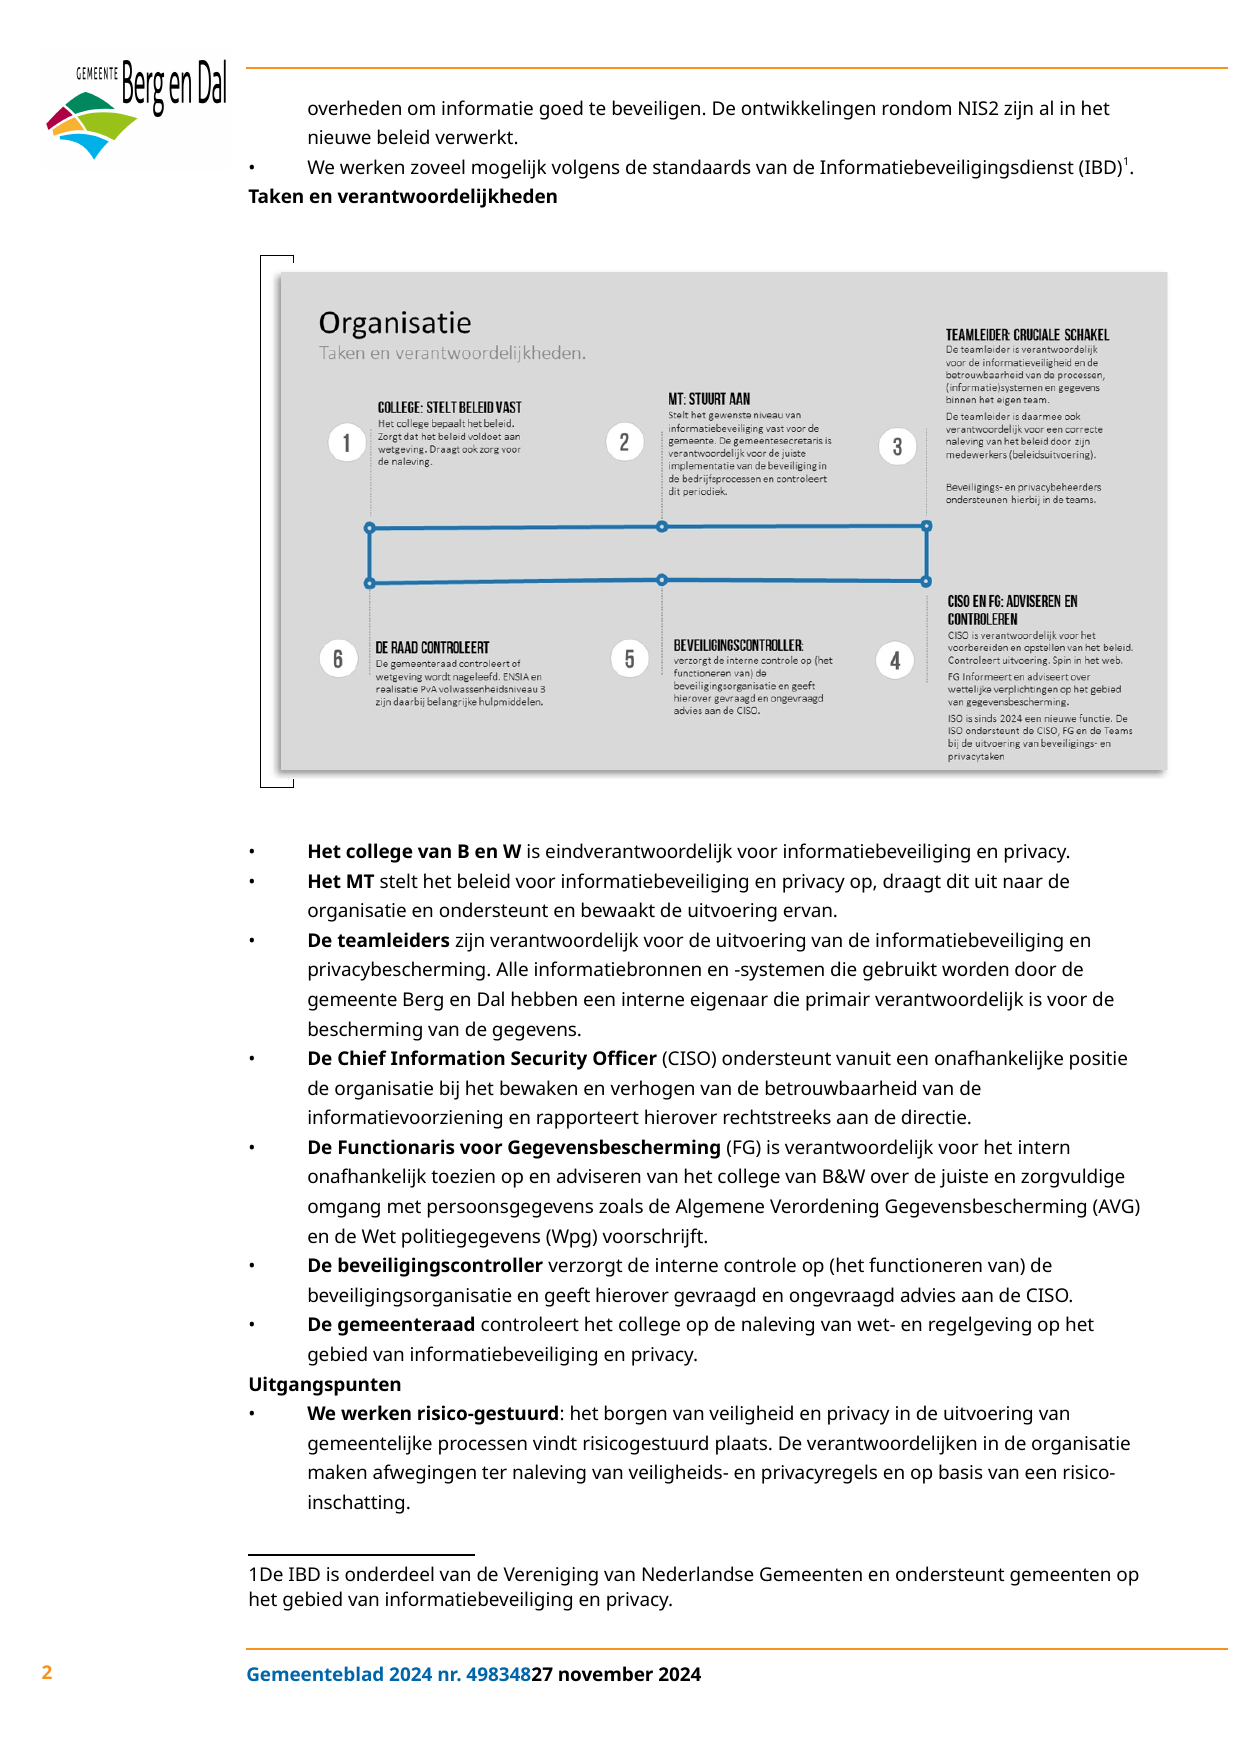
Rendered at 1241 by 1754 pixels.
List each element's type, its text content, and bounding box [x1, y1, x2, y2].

list De Functionaris voor Gegevensbescherming (FG) is verantwoordelijk voor het intern onafhankelijk toezien op en adviseren van het college van B&W over de juiste en zorgvuldige omgang met persoonsgegevens zoals de Algemene Verordening Gegevensbescherming (AVG) en de Wet politiegegevens (Wpg) voorschrijft. [248, 1134, 1152, 1248]
list overheden om informatie goed te beveiligen. De ontwikkelingen rondom NIS2 zijn al in het nieuwe beleid verwerkt. [248, 95, 1152, 150]
list De beveiligingscontroller verzorgt de interne controle op (het functioneren van) de beveiligingsorganisatie en geeft hierover gevraagd en ongevraagd advies aan de CISO. [248, 1252, 1152, 1308]
list De Chief Information Security Officer (CISO) ondersteunt vanuit een onafhankelijke positie de organisatie bij het bewaken en verhogen van de betrouwbaarheid van de informatievoorziening en rapporteert hierover rechtstreeks aan de directie. [248, 1045, 1152, 1130]
list De IBD is onderdeel van de Vereniging van Nederlandse Gemeenten en ondersteunt gemeenten op het gebied van informatiebeveiliging en privacy. [248, 1561, 1152, 1612]
list De gemeenteraad controleert het college op de naleving van wet- en regelgeving op het gebied van informatiebeveiliging en privacy. [248, 1312, 1152, 1367]
text Taken en verantwoordelijkheden [248, 183, 1152, 209]
picture [268, 263, 1173, 779]
list We werken zoveel mogelijk volgens de standaards van de Informatiebeveiligingsdienst (IBD). [248, 154, 1152, 180]
list Het college van B en W is eindverantwoordelijk voor informatiebeveiliging en privacy. [248, 838, 1152, 864]
list We werken risico-gestuurd: het borgen van veiligheid en privacy in de uitvoering van gemeentelijke processen vindt risicogestuurd plaats. De verantwoordelijken in de organisatie maken afwegingen ter naleving van veiligheids- en privacyregels en op basis van een risico-inschatting. [248, 1400, 1152, 1515]
list De teamleiders zijn verantwoordelijk voor de uitvoering van de informatiebeveiliging en privacybescherming. Alle informatiebronnen en -systemen die gebruikt worden door de gemeente Berg en Dal hebben een interne eigenaar die primair verantwoordelijk is voor de bescherming van de gegevens. [248, 927, 1152, 1041]
list Het MT stelt het beleid voor informatiebeveiliging en privacy op, draagt dit uit naar de organisatie en ondersteunt en bewaakt de uitvoering ervan. [248, 868, 1152, 923]
picture [41, 47, 231, 172]
text Uitgangspunten [248, 1371, 1152, 1396]
